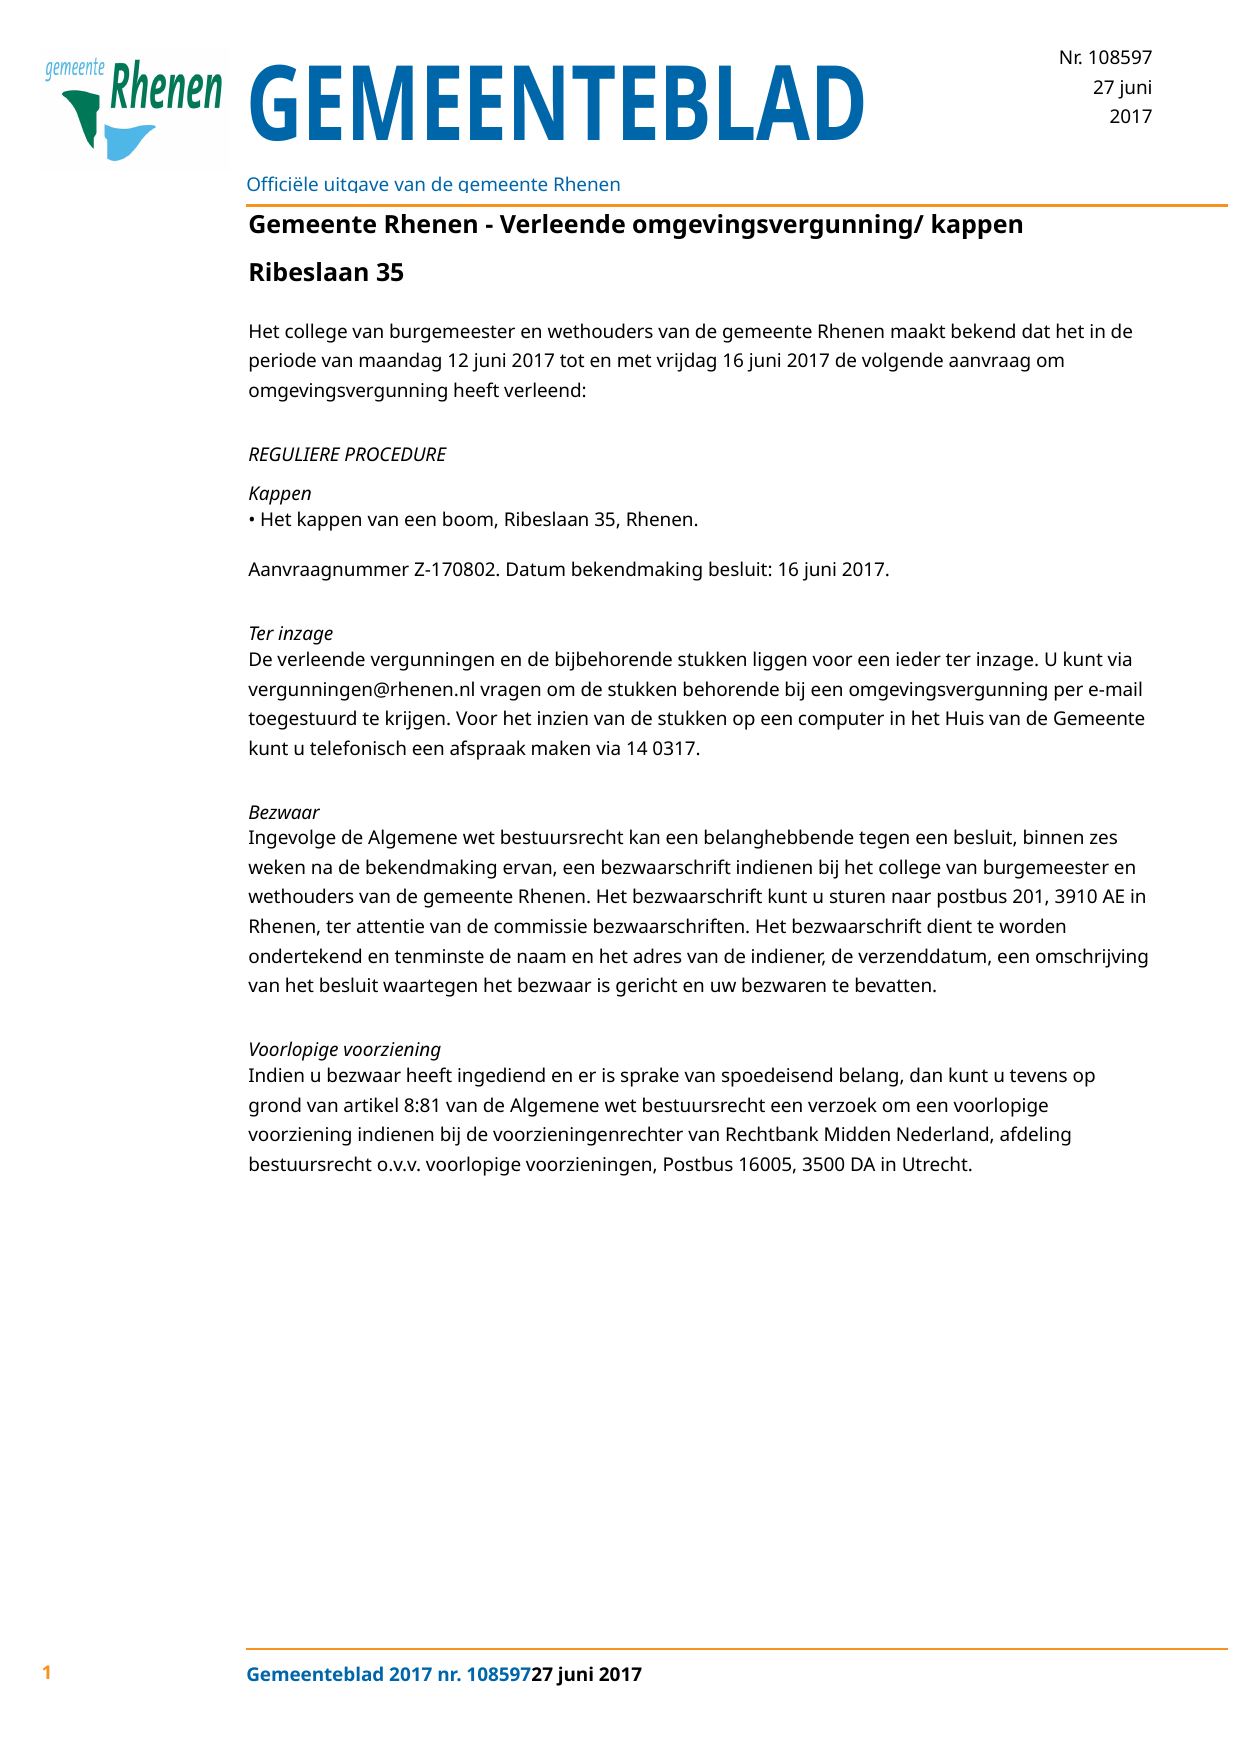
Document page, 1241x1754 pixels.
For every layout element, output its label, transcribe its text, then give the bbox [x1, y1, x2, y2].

text De verleende vergunningen en de bijbehorende stukken liggen voor een ieder ter inzage. U kunt via vergunningen@rhenen.nl vragen om de stukken behorende bij een omgevingsvergunning per e-mail toegestuurd te krijgen. Voor het inzien van de stukken op een computer in het Huis van de Gemeente kunt u telefonisch een afspraak maken via 14 0317. [248, 646, 1152, 761]
text Indien u bezwaar heeft ingediend en er is sprake van spoedeisend belang, dan kunt u tevens op grond van artikel 8:81 van de Algemene wet bestuursrecht een verzoek om een voorlopige voorziening indienen bij de voorzieningenrechter van Rechtbank Midden Nederland, afdeling bestuursrecht o.v.v. voorlopige voorzieningen, Postbus 16005, 3500 DA in Utrecht. [248, 1062, 1152, 1177]
text Ter inzage [248, 620, 1152, 646]
text Het college van burgemeester en wethouders van de gemeente Rhenen maakt bekend dat het in de periode van maandag 12 juni 2017 tot en met vrijdag 16 juni 2017 de volgende aanvraag om omgevingsvergunning heeft verleend: [248, 318, 1152, 403]
text Ingevolge de Algemene wet bestuursrecht kan een belanghebbende tegen een besluit, binnen zes weken na de bekendmaking ervan, een bezwaarschrift indienen bij het college van burgemeester en wethouders van de gemeente Rhenen. Het bezwaarschrift kunt u sturen naar postbus 201, 3910 AE in Rhenen, ter attentie van de commissie bezwaarschriften. Het bezwaarschrift dient te worden ondertekend en tenminste de naam en het adres van de indiener, de verzenddatum, een omschrijving van het besluit waartegen het bezwaar is gericht en uw bezwaren te bevatten. [248, 824, 1152, 998]
text REGULIERE PROCEDURE [248, 441, 1152, 467]
text Voorlopige voorziening [248, 1036, 1152, 1062]
text Aanvraagnummer Z-170802. Datum bekendmaking besluit: 16 juni 2017. [248, 556, 1152, 582]
text Bezwaar [248, 799, 1152, 824]
text Kappen [248, 480, 1152, 506]
text Gemeente Rhenen - Verleende omgevingsvergunning/ kappen Ribeslaan 35 [248, 207, 1152, 288]
picture [41, 47, 231, 172]
text • Het kappen van een boom, Ribeslaan 35, Rhenen. [248, 506, 1152, 532]
